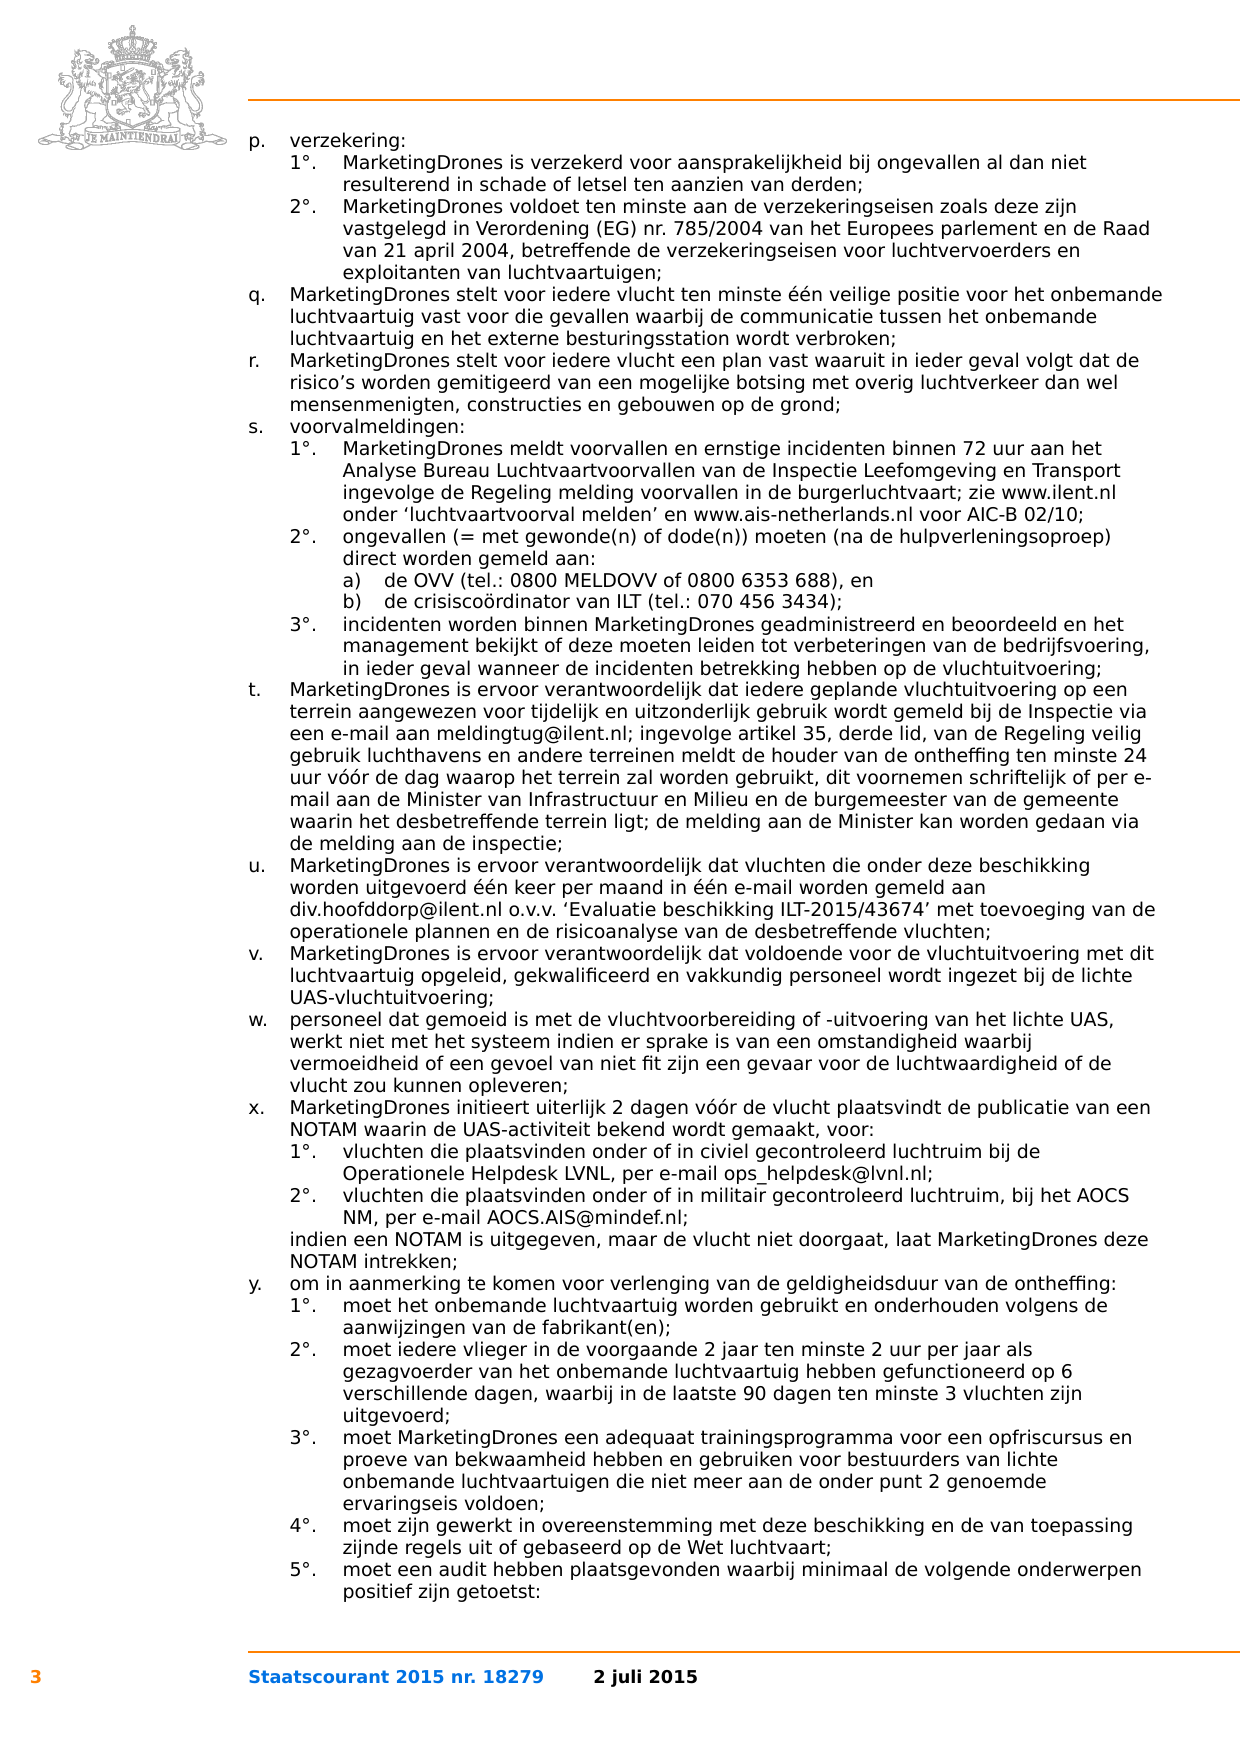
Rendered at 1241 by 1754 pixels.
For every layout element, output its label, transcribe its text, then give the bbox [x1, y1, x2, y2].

text 2°. MarketingDrones voldoet ten minste aan de verzekeringseisen zoals deze zijn vastgelegd in Verordening (EG) nr. 785/2004 van het Europees parlement en de Raad van 21 april 2004, betreffende de verzekeringseisen voor luchtvervoerders en exploitanten van luchtvaartuigen; [289, 196, 1163, 284]
text v. MarketingDrones is ervoor verantwoordelijk dat voldoende voor de vluchtuitvoering met dit luchtvaartuig opgeleid, gekwalificeerd en vakkundig personeel wordt ingezet bij de lichte UAS-vluchtuitvoering; [248, 943, 1163, 1009]
text 2°. vluchten die plaatsvinden onder of in militair gecontroleerd luchtruim, bij het AOCS NM, per e-mail AOCS.AIS@mindef.nl; [289, 1185, 1163, 1229]
text a) de OVV (tel.: 0800 MELDOVV of 0800 6353 688), en [342, 569, 1163, 591]
text 1°. MarketingDrones is verzekerd voor aansprakelijkheid bij ongevallen al dan niet resulterend in schade of letsel ten aanzien van derden; [289, 152, 1163, 196]
text 2°. ongevallen (= met gewonde(n) of dode(n)) moeten (na de hulpverleningsoproep) direct worden gemeld aan: [289, 526, 1163, 569]
text u. MarketingDrones is ervoor verantwoordelijk dat vluchten die onder deze beschikking worden uitgevoerd één keer per maand in één e-mail worden gemeld aan div.hoofddorp@ilent.nl o.v.v. ‘Evaluatie beschikking ILT-2015/43674’ met toevoeging van de operationele plannen en de risicoanalyse van de desbetreffende vluchten; [248, 855, 1163, 943]
text q. MarketingDrones stelt voor iedere vlucht ten minste één veilige positie voor het onbemande luchtvaartuig vast voor die gevallen waarbij de communicatie tussen het onbemande luchtvaartuig en het externe besturingsstation wordt verbroken; [248, 284, 1163, 350]
text p. verzekering: [248, 130, 1163, 152]
text 4°. moet zijn gewerkt in overeenstemming met deze beschikking en de van toepassing zijnde regels uit of gebaseerd op de Wet luchtvaart; [289, 1514, 1163, 1558]
text 5°. moet een audit hebben plaatsgevonden waarbij minimaal de volgende onderwerpen positief zijn getoetst: [289, 1558, 1163, 1602]
text 1°. MarketingDrones meldt voorvallen en ernstige incidenten binnen 72 uur aan het Analyse Bureau Luchtvaartvoorvallen van de Inspectie Leefomgeving en Transport ingevolge de Regeling melding voorvallen in de burgerluchtvaart; zie www.ilent.nl onder ‘luchtvaartvoorval melden’ en www.ais-netherlands.nl voor AIC-B 02/10; [289, 438, 1163, 526]
picture [38, 25, 227, 150]
text s. voorvalmeldingen: [248, 416, 1163, 438]
text 1°. moet het onbemande luchtvaartuig worden gebruikt en onderhouden volgens de aanwijzingen van de fabrikant(en); [289, 1295, 1163, 1339]
text x. MarketingDrones initieert uiterlijk 2 dagen vóór de vlucht plaatsvindt de publicatie van een NOTAM waarin de UAS-activiteit bekend wordt gemaakt, voor: [248, 1097, 1163, 1141]
text w. personeel dat gemoeid is met de vluchtvoorbereiding of -uitvoering van het lichte UAS, werkt niet met het systeem indien er sprake is van een omstandigheid waarbij vermoeidheid of een gevoel van niet fit zijn een gevaar voor de luchtwaardigheid of de vlucht zou kunnen opleveren; [248, 1009, 1163, 1097]
text b) de crisiscoördinator van ILT (tel.: 070 456 3434); [342, 591, 1163, 613]
text 3°. incidenten worden binnen MarketingDrones geadministreerd en beoordeeld en het management bekijkt of deze moeten leiden tot verbeteringen van de bedrijfsvoering, in ieder geval wanneer de incidenten betrekking hebben op de vluchtuitvoering; [289, 613, 1163, 679]
text 1°. vluchten die plaatsvinden onder of in civiel gecontroleerd luchtruim bij de Operationele Helpdesk LVNL, per e-mail ops_helpdesk@lvnl.nl; [289, 1141, 1163, 1185]
text t. MarketingDrones is ervoor verantwoordelijk dat iedere geplande vluchtuitvoering op een terrein aangewezen voor tijdelijk en uitzonderlijk gebruik wordt gemeld bij de Inspectie via een e-mail aan meldingtug@ilent.nl; ingevolge artikel 35, derde lid, van de Regeling veilig gebruik luchthavens en andere terreinen meldt de houder van de ontheffing ten minste 24 uur vóór de dag waarop het terrein zal worden gebruikt, dit voornemen schriftelijk of per e-mail aan de Minister van Infrastructuur en Milieu en de burgemeester van de gemeente waarin het desbetreffende terrein ligt; de melding aan de Minister kan worden gedaan via de melding aan de inspectie; [248, 679, 1163, 855]
text y. om in aanmerking te komen voor verlenging van de geldigheidsduur van de ontheffing: [248, 1273, 1163, 1295]
text indien een NOTAM is uitgegeven, maar de vlucht niet doorgaat, laat MarketingDrones deze NOTAM intrekken; [289, 1229, 1163, 1273]
text r. MarketingDrones stelt voor iedere vlucht een plan vast waaruit in ieder geval volgt dat de risico’s worden gemitigeerd van een mogelijke botsing met overig luchtverkeer dan wel mensenmenigten, constructies en gebouwen op de grond; [248, 350, 1163, 416]
text 2°. moet iedere vlieger in de voorgaande 2 jaar ten minste 2 uur per jaar als gezagvoerder van het onbemande luchtvaartuig hebben gefunctioneerd op 6 verschillende dagen, waarbij in de laatste 90 dagen ten minste 3 vluchten zijn uitgevoerd; [289, 1339, 1163, 1427]
text 3°. moet MarketingDrones een adequaat trainingsprogramma voor een opfriscursus en proeve van bekwaamheid hebben en gebruiken voor bestuurders van lichte onbemande luchtvaartuigen die niet meer aan de onder punt 2 genoemde ervaringseis voldoen; [289, 1427, 1163, 1514]
